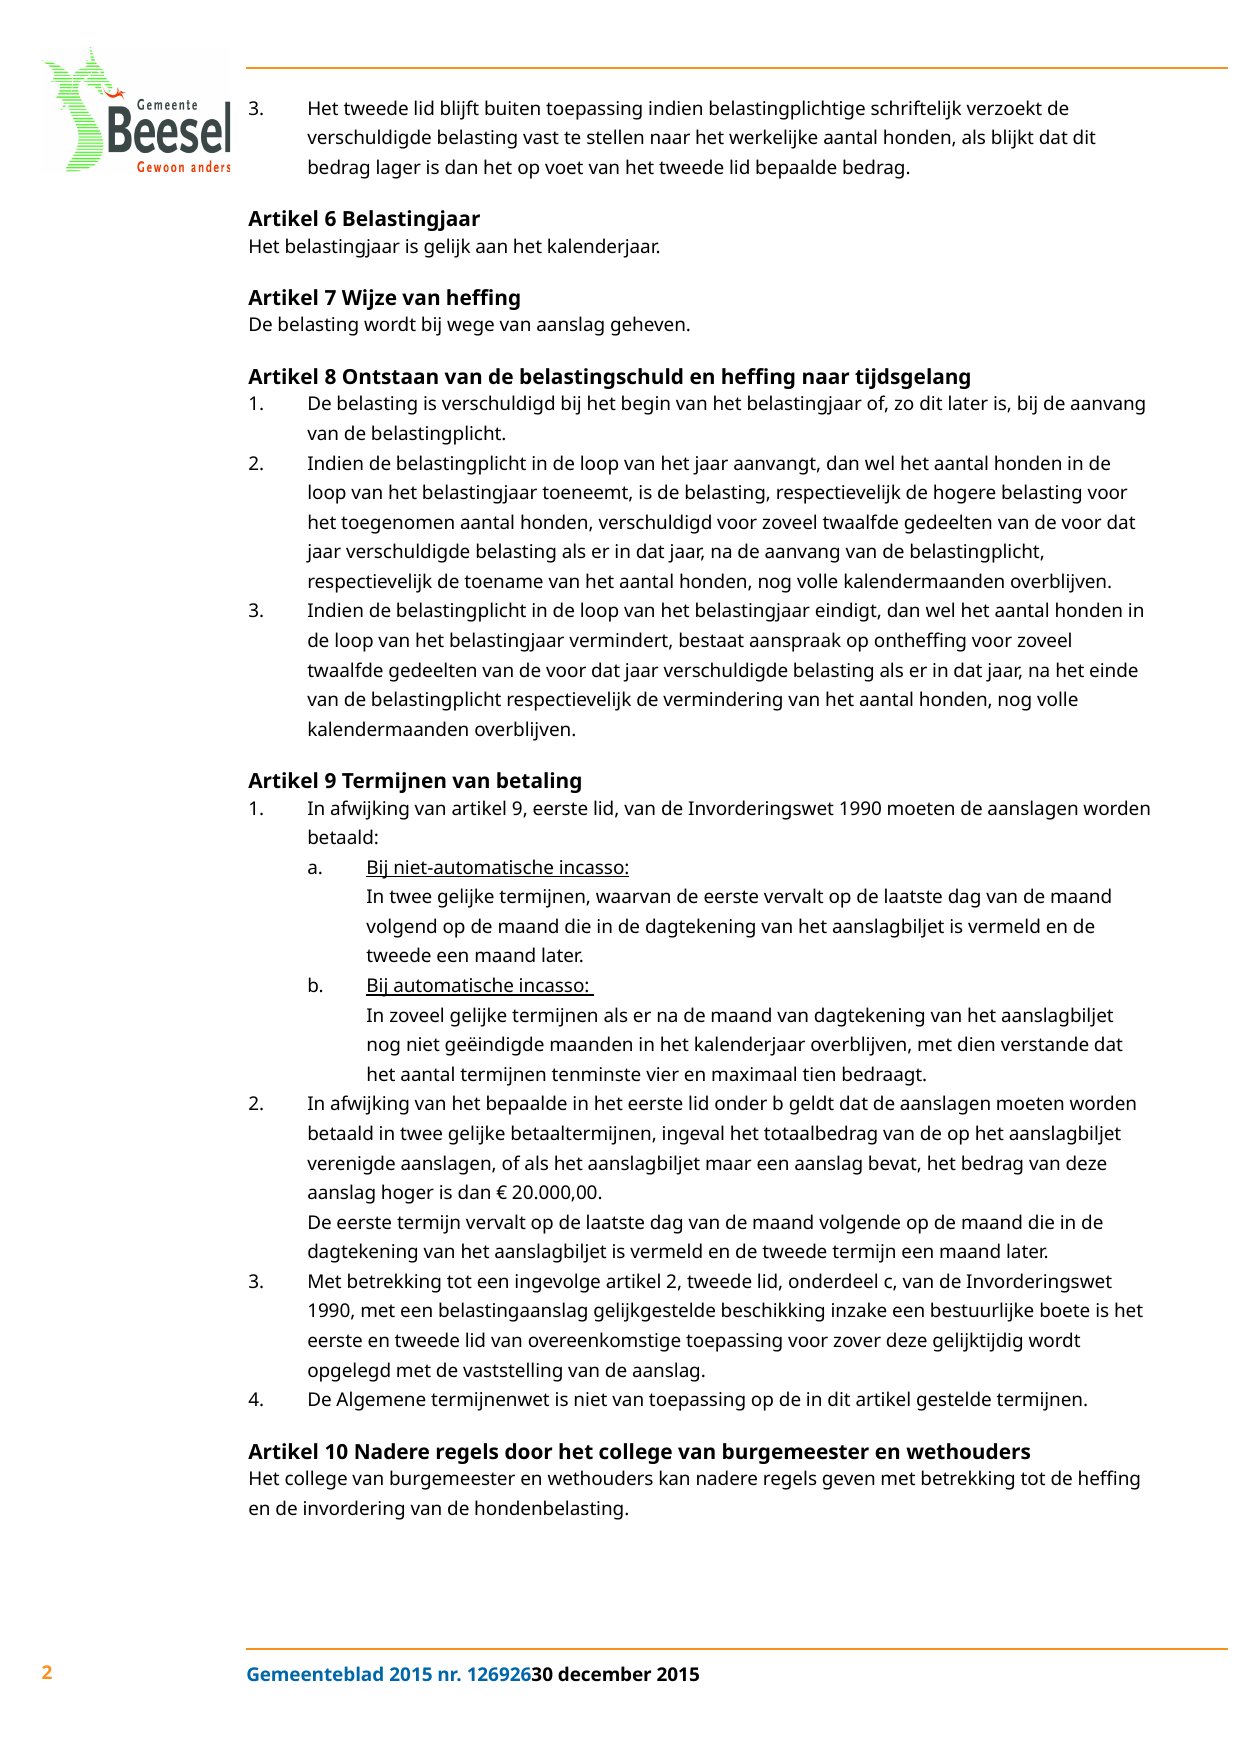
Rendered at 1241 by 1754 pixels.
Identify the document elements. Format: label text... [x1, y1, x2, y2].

list In zoveel gelijke termijnen als er na de maand van dagtekening van het aanslagbiljet nog niet geëindigde maanden in het kalenderjaar overblijven, met dien verstande dat het aantal termijnen tenminste vier en maximaal tien bedraagt. [307, 1002, 1152, 1087]
text Artikel 7 Wijze van heffing [248, 283, 1152, 312]
list De belasting is verschuldigd bij het begin van het belastingjaar of, zo dit later is, bij de aanvang van de belastingplicht. [248, 391, 1152, 446]
text Artikel 8 Ontstaan van de belastingschuld en heffing naar tijdsgelang [248, 362, 1152, 391]
list Met betrekking tot een ingevolge artikel 2, tweede lid, onderdeel c, van de Invorderingswet 1990, met een belastingaanslag gelijkgestelde beschikking inzake een bestuurlijke boete is het eerste en tweede lid van overeenkomstige toepassing voor zover deze gelijktijdig wordt opgelegd met de vaststelling van de aanslag. [248, 1268, 1152, 1383]
text De belasting wordt bij wege van aanslag geheven. [248, 312, 1152, 337]
text Artikel 6 Belastingjaar [248, 204, 1152, 233]
list Het tweede lid blijft buiten toepassing indien belastingplichtige schriftelijk verzoekt de verschuldigde belasting vast te stellen naar het werkelijke aantal honden, als blijkt dat dit bedrag lager is dan het op voet van het tweede lid bepaalde bedrag. [248, 95, 1152, 180]
text Artikel 9 Termijnen van betaling [248, 766, 1152, 795]
list Bij automatische incasso: [307, 972, 1152, 998]
list Bij niet-automatische incasso: [307, 854, 1152, 880]
list De Algemene termijnenwet is niet van toepassing op de in dit artikel gestelde termijnen. [248, 1386, 1152, 1412]
text Het college van burgemeester en wethouders kan nadere regels geven met betrekking tot de heffing en de invordering van de hondenbelasting. [248, 1465, 1152, 1521]
list In afwijking van artikel 9, eerste lid, van de Invorderingswet 1990 moeten de aanslagen worden betaald: [248, 795, 1152, 850]
text Artikel 10 Nadere regels door het college van burgemeester en wethouders [248, 1437, 1152, 1465]
list In twee gelijke termijnen, waarvan de eerste vervalt op de laatste dag van de maand volgend op de maand die in de dagtekening van het aanslagbiljet is vermeld en de tweede een maand later. [307, 883, 1152, 968]
text Het belastingjaar is gelijk aan het kalenderjaar. [248, 233, 1152, 258]
list In afwijking van het bepaalde in het eerste lid onder b geldt dat de aanslagen moeten worden betaald in twee gelijke betaaltermijnen, ingeval het totaalbedrag van de op het aanslagbiljet verenigde aanslagen, of als het aanslagbiljet maar een aanslag bevat, het bedrag van deze aanslag hoger is dan € 20.000,00. [248, 1091, 1152, 1205]
list Indien de belastingplicht in de loop van het belastingjaar eindigt, dan wel het aantal honden in de loop van het belastingjaar vermindert, bestaat aanspraak op ontheffing voor zoveel twaalfde gedeelten van de voor dat jaar verschuldigde belasting als er in dat jaar, na het einde van de belastingplicht respectievelijk de vermindering van het aantal honden, nog volle kalendermaanden overblijven. [248, 598, 1152, 742]
list De eerste termijn vervalt op de laatste dag van de maand volgende op de maand die in de dagtekening van het aanslagbiljet is vermeld en de tweede termijn een maand later. [248, 1209, 1152, 1264]
picture [41, 47, 231, 172]
list Indien de belastingplicht in de loop van het jaar aanvangt, dan wel het aantal honden in de loop van het belastingjaar toeneemt, is de belasting, respectievelijk de hogere belasting voor het toegenomen aantal honden, verschuldigd voor zoveel twaalfde gedeelten van de voor dat jaar verschuldigde belasting als er in dat jaar, na de aanvang van de belastingplicht, respectievelijk de toename van het aantal honden, nog volle kalendermaanden overblijven. [248, 450, 1152, 594]
